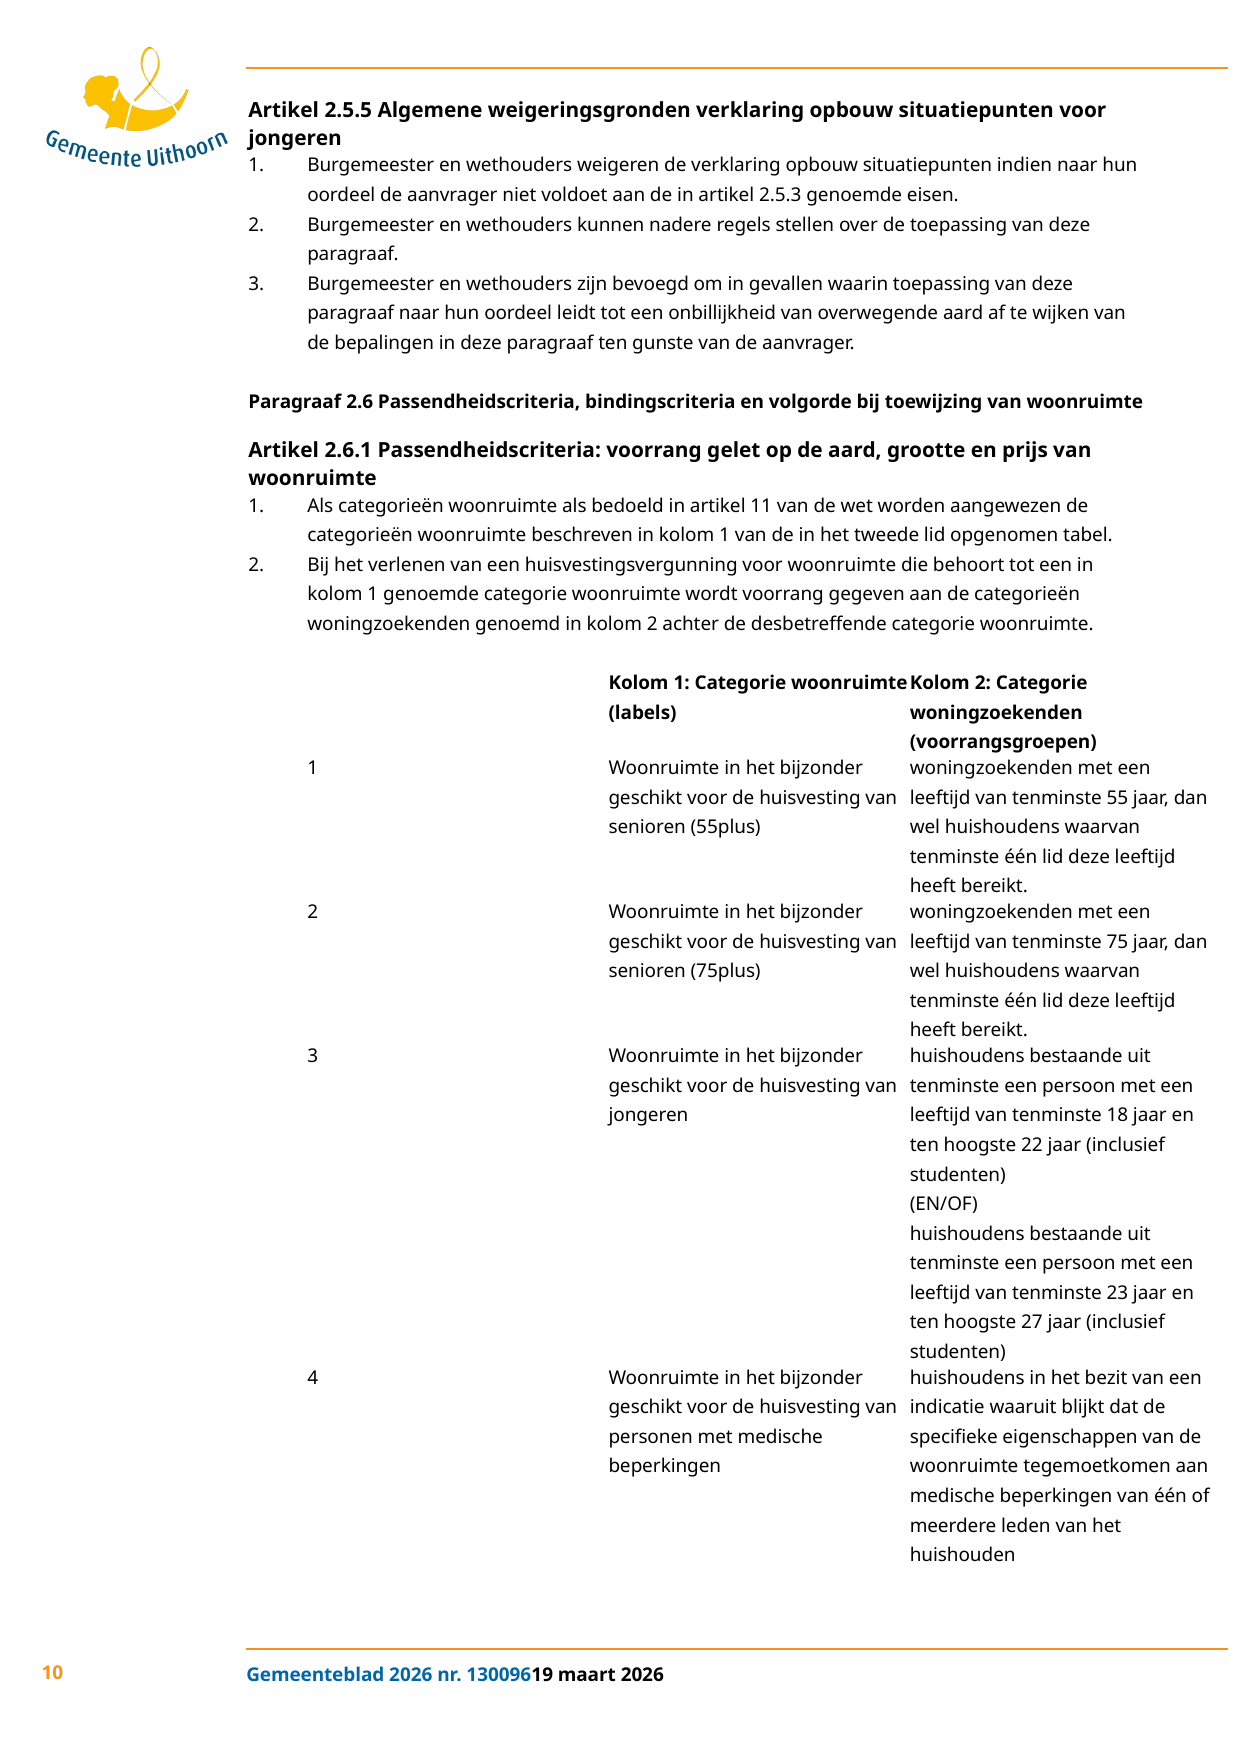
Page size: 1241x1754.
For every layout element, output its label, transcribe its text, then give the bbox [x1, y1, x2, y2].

table_cell huishoudens in het bezit van een indicatie waaruit blijkt dat de specifieke eigenschappen van de woonruimte tegemoetkomen aan medische beperkingen van één of meerdere leden van het huishouden [910, 1364, 1211, 1567]
table_header [307, 669, 608, 754]
table_cell huishoudens bestaande uit tenminste een persoon met een leeftijd van tenminste 18 jaar en ten hoogste 22 jaar (inclusief studenten) (EN/OF) huishoudens bestaande uit tenminste een persoon met een leeftijd van tenminste 23 jaar en ten hoogste 27 jaar (inclusief studenten) [910, 1043, 1211, 1364]
table_cell 1 [307, 754, 608, 898]
table_cell 3 [307, 1043, 608, 1364]
table_cell 4 [307, 1364, 608, 1567]
list Burgemeester en wethouders zijn bevoegd om in gevallen waarin toepassing van deze paragraaf naar hun oordeel leidt tot een onbillijkheid van overwegende aard af te wijken van de bepalingen in deze paragraaf ten gunste van de aanvrager. [248, 270, 1152, 355]
text Artikel 2.5.5 Algemene weigeringsgronden verklaring opbouw situatiepunten voor jongeren [248, 95, 1152, 152]
table_cell woningzoekenden met een leeftijd van tenminste 75 jaar, dan wel huishoudens waarvan tenminste één lid deze leeftijd heeft bereikt. [910, 898, 1211, 1042]
list Als categorieën woonruimte als bedoeld in artikel 11 van de wet worden aangewezen de categorieën woonruimte beschreven in kolom 1 van de in het tweede lid opgenomen tabel. [248, 492, 1152, 547]
text Artikel 2.6.1 Passendheidscriteria: voorrang gelet op de aard, grootte en prijs van woonruimte [248, 435, 1152, 492]
list Burgemeester en wethouders kunnen nadere regels stellen over de toepassing van deze paragraaf. [248, 211, 1152, 266]
picture [41, 47, 231, 172]
table_cell woningzoekenden met een leeftijd van tenminste 55 jaar, dan wel huishoudens waarvan tenminste één lid deze leeftijd heeft bereikt. [910, 754, 1211, 898]
table_header Kolom 2: Categorie woningzoekenden (voorrangsgroepen) [910, 669, 1211, 754]
list Burgemeester en wethouders weigeren de verklaring opbouw situatiepunten indien naar hun oordeel de aanvrager niet voldoet aan de in artikel 2.5.3 genoemde eisen. [248, 152, 1152, 207]
table_cell Woonruimte in het bijzonder geschikt voor de huisvesting van senioren (55plus) [608, 754, 909, 898]
table_header Kolom 1: Categorie woonruimte (labels) [608, 669, 909, 754]
table_cell 2 [307, 898, 608, 1042]
list Bij het verlenen van een huisvestingsvergunning voor woonruimte die behoort tot een in kolom 1 genoemde categorie woonruimte wordt voorrang gegeven aan de categorieën woningzoekenden genoemd in kolom 2 achter de desbetreffende categorie woonruimte. [248, 551, 1152, 636]
table_cell Woonruimte in het bijzonder geschikt voor de huisvesting van jongeren [608, 1043, 909, 1364]
text Paragraaf 2.6 Passendheidscriteria, bindingscriteria en volgorde bij toewijzing van woonruimte [248, 388, 1152, 414]
table_cell Woonruimte in het bijzonder geschikt voor de huisvesting van personen met medische beperkingen [608, 1364, 909, 1567]
table_cell Woonruimte in het bijzonder geschikt voor de huisvesting van senioren (75plus) [608, 898, 909, 1042]
